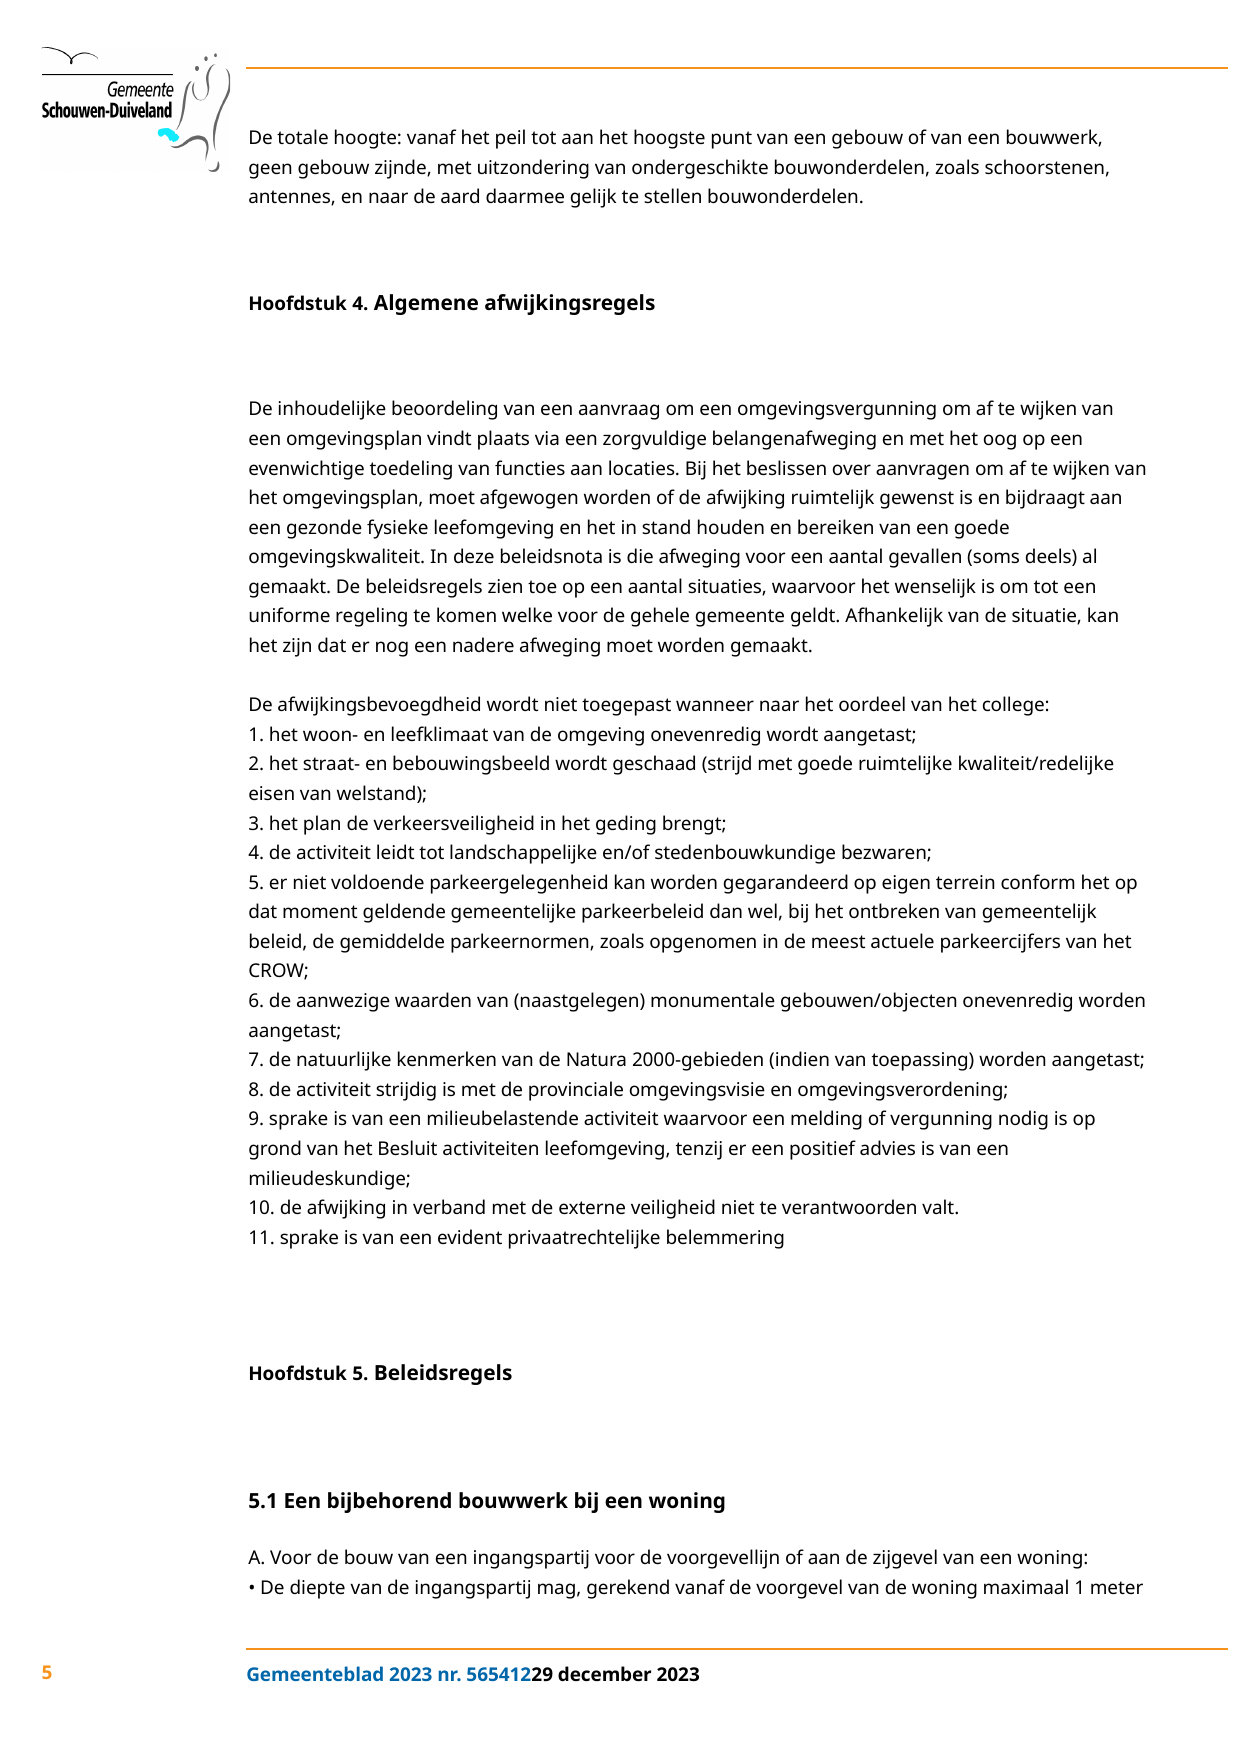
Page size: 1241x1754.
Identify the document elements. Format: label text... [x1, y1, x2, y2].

text De afwijkingsbevoegdheid wordt niet toegepast wanneer naar het oordeel van het college: [248, 691, 1152, 717]
text • De diepte van de ingangspartij mag, gerekend vanaf de voorgevel van de woning maximaal 1 meter [248, 1574, 1152, 1600]
text 11. sprake is van een evident privaatrechtelijke belemmering [248, 1224, 1152, 1250]
text 8. de activiteit strijdig is met de provinciale omgevingsvisie en omgevingsverordening; [248, 1076, 1152, 1102]
text 7. de natuurlijke kenmerken van de Natura 2000-gebieden (indien van toepassing) worden aangetast; [248, 1046, 1152, 1072]
text 5.1 Een bijbehorend bouwwerk bij een woning [248, 1486, 1152, 1515]
text 2. het straat- en bebouwingsbeeld wordt geschaad (strijd met goede ruimtelijke kwaliteit/redelijke eisen van welstand); [248, 751, 1152, 806]
text Hoofdstuk 4. Algemene afwijkingsregels [248, 288, 1152, 317]
text 1. het woon- en leefklimaat van de omgeving onevenredig wordt aangetast; [248, 721, 1152, 747]
text 3. het plan de verkeersveiligheid in het geding brengt; [248, 810, 1152, 836]
text 10. de afwijking in verband met de externe veiligheid niet te verantwoorden valt. [248, 1194, 1152, 1220]
picture [41, 47, 231, 172]
text 9. sprake is van een milieubelastende activiteit waarvoor een melding of vergunning nodig is op grond van het Besluit activiteiten leefomgeving, tenzij er een positief advies is van een milieudeskundige; [248, 1106, 1152, 1191]
text 4. de activiteit leidt tot landschappelijke en/of stedenbouwkundige bezwaren; [248, 839, 1152, 865]
text De inhoudelijke beoordeling van een aanvraag om een omgevingsvergunning om af te wijken van een omgevingsplan vindt plaats via een zorgvuldige belangenafweging en met het oog op een evenwichtige toedeling van functies aan locaties. Bij het beslissen over aanvragen om af te wijken van het omgevingsplan, moet afgewogen worden of de afwijking ruimtelijk gewenst is en bijdraagt aan een gezonde fysieke leefomgeving en het in stand houden en bereiken van een goede omgevingskwaliteit. In deze beleidsnota is die afweging voor een aantal gevallen (soms deels) al gemaakt. De beleidsregels zien toe op een aantal situaties, waarvoor het wenselijk is om tot een uniforme regeling te komen welke voor de gehele gemeente geldt. Afhankelijk van de situatie, kan het zijn dat er nog een nadere afweging moet worden gemaakt. [248, 396, 1152, 658]
text A. Voor de bouw van een ingangspartij voor de voorgevellijn of aan de zijgevel van een woning: [248, 1544, 1152, 1570]
text 5. er niet voldoende parkeergelegenheid kan worden gegarandeerd op eigen terrein conform het op dat moment geldende gemeentelijke parkeerbeleid dan wel, bij het ontbreken van gemeentelijk beleid, de gemiddelde parkeernormen, zoals opgenomen in de meest actuele parkeercijfers van het CROW; [248, 869, 1152, 983]
text 6. de aanwezige waarden van (naastgelegen) monumentale gebouwen/objecten onevenredig worden aangetast; [248, 987, 1152, 1043]
text Hoofdstuk 5. Beleidsregels [248, 1358, 1152, 1387]
text De totale hoogte: vanaf het peil tot aan het hoogste punt van een gebouw of van een bouwwerk, geen gebouw zijnde, met uitzondering van ondergeschikte bouwonderdelen, zoals schoorstenen, antennes, en naar de aard daarmee gelijk te stellen bouwonderdelen. [248, 124, 1152, 209]
